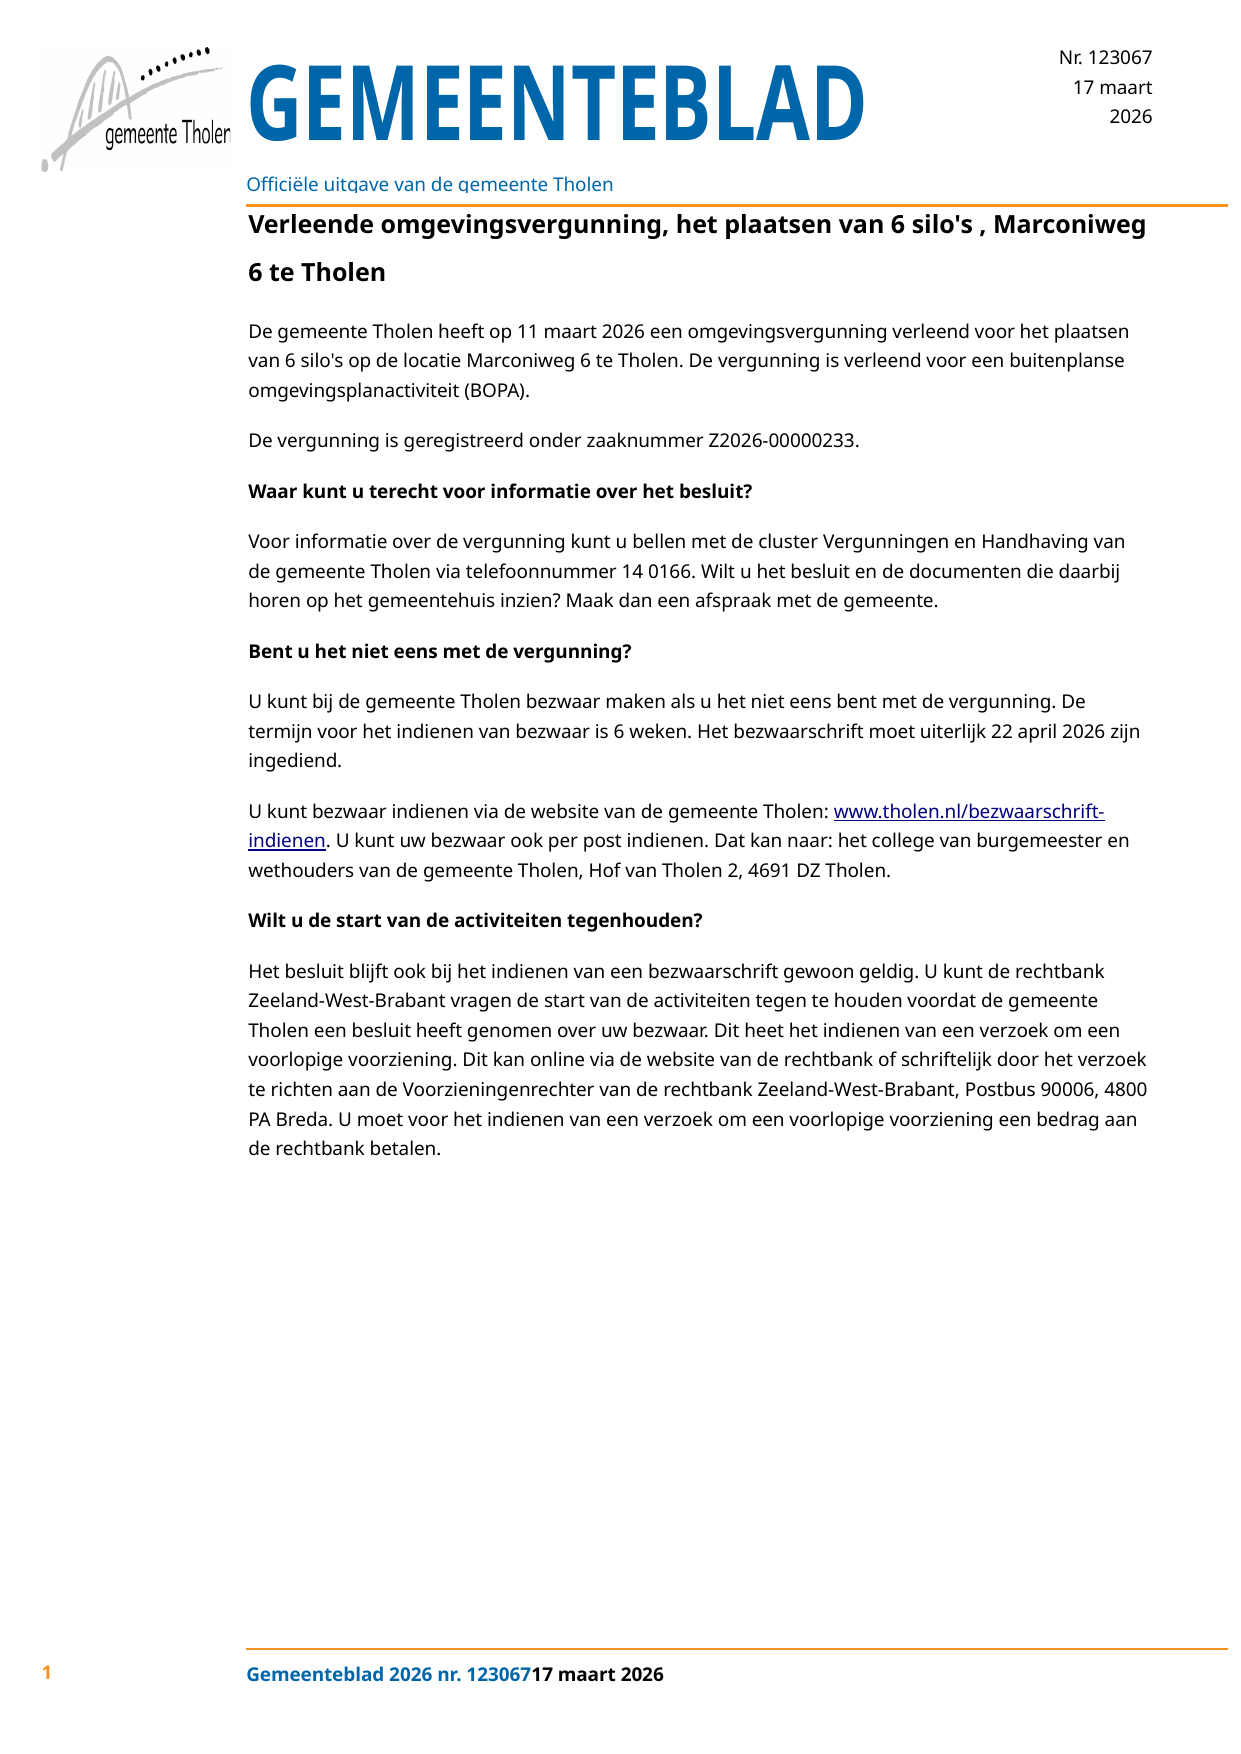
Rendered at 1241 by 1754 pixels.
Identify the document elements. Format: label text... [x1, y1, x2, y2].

text Voor informatie over de vergunning kunt u bellen met de cluster Vergunningen en Handhaving van de gemeente Tholen via telefoonnummer 14 0166. Wilt u het besluit en de documenten die daarbij horen op het gemeentehuis inzien? Maak dan een afspraak met de gemeente. [248, 528, 1152, 613]
text De vergunning is geregistreerd onder zaaknummer Z2026-00000233. [248, 427, 1152, 453]
text U kunt bij de gemeente Tholen bezwaar maken als u het niet eens bent met de vergunning. De termijn voor het indienen van bezwaar is 6 weken. Het bezwaarschrift moet uiterlijk 22 april 2026 zijn ingediend. [248, 688, 1152, 773]
picture [41, 47, 231, 172]
text Het besluit blijft ook bij het indienen van een bezwaarschrift gewoon geldig. U kunt de rechtbank Zeeland-West-Brabant vragen de start van de activiteiten tegen te houden voordat de gemeente Tholen een besluit heeft genomen over uw bezwaar. Dit heet het indienen van een verzoek om een voorlopige voorziening. Dit kan online via de website van de rechtbank of schriftelijk door het verzoek te richten aan de Voorzieningenrechter van de rechtbank Zeeland-West-Brabant, Postbus 90006, 4800 PA Breda. U moet voor het indienen van een verzoek om een voorlopige voorziening een bedrag aan de rechtbank betalen. [248, 958, 1152, 1161]
text U kunt bezwaar indienen via de website van de gemeente Tholen: www.tholen.nl/bezwaarschrift-indienen. U kunt uw bezwaar ook per post indienen. Dat kan naar: het college van burgemeester en wethouders van de gemeente Tholen, Hof van Tholen 2, 4691 DZ Tholen. [248, 798, 1152, 883]
text Wilt u de start van de activiteiten tegenhouden? [248, 907, 1152, 933]
text De gemeente Tholen heeft op 11 maart 2026 een omgevingsvergunning verleend voor het plaatsen van 6 silo's op de locatie Marconiweg 6 te Tholen. De vergunning is verleend voor een buitenplanse omgevingsplanactiviteit (BOPA). [248, 318, 1152, 403]
text Verleende omgevingsvergunning, het plaatsen van 6 silo's , Marconiweg 6 te Tholen [248, 207, 1152, 288]
text Bent u het niet eens met de vergunning? [248, 638, 1152, 664]
text Waar kunt u terecht voor informatie over het besluit? [248, 478, 1152, 504]
